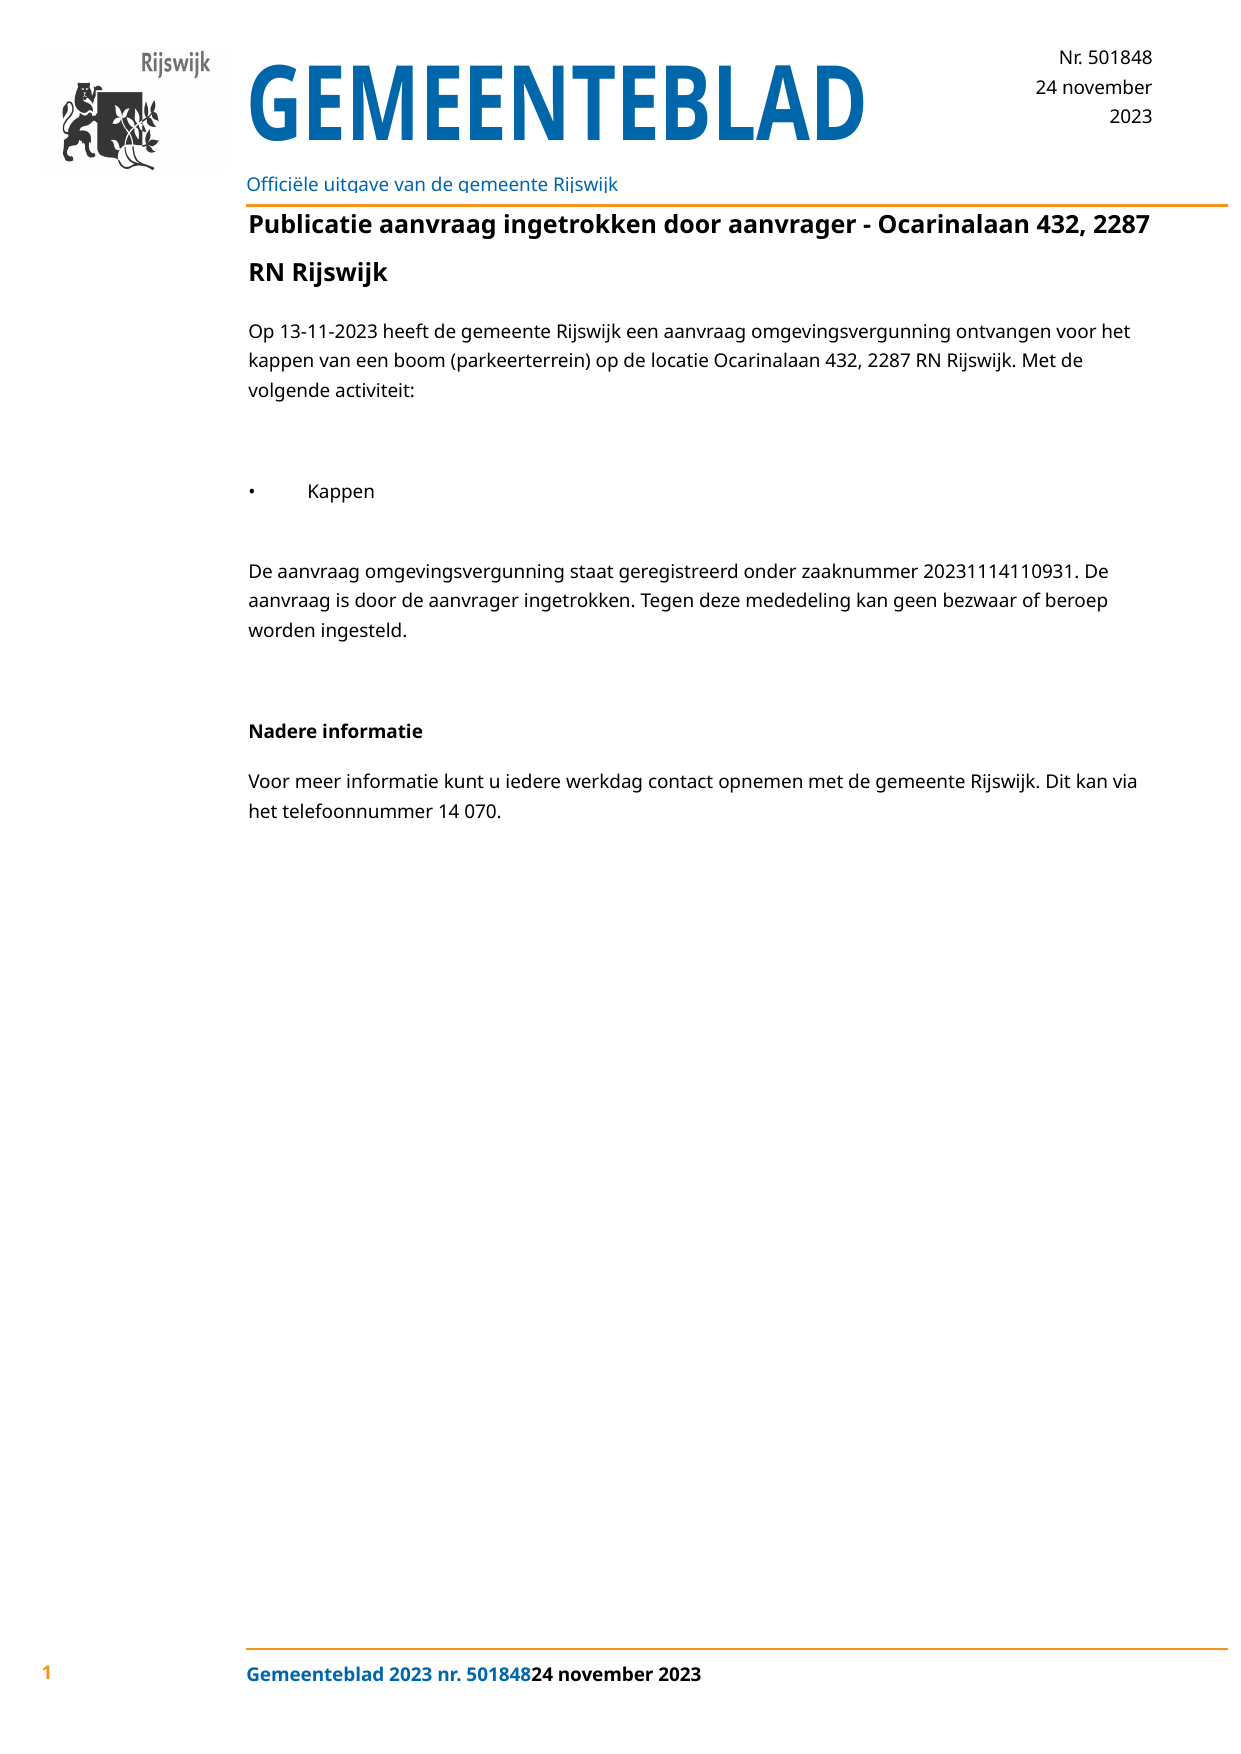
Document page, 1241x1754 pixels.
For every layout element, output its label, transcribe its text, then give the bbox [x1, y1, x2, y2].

text Voor meer informatie kunt u iedere werkdag contact opnemen met de gemeente Rijswijk. Dit kan via het telefoonnummer 14 070. [248, 768, 1152, 824]
text Op 13-11-2023 heeft de gemeente Rijswijk een aanvraag omgevingsvergunning ontvangen voor het kappen van een boom (parkeerterrein) op de locatie Ocarinalaan 432, 2287 RN Rijswijk. Met de volgende activiteit: [248, 318, 1152, 403]
text Nadere informatie [248, 718, 1152, 744]
list Kappen [248, 478, 1152, 504]
text De aanvraag omgevingsvergunning staat geregistreerd onder zaaknummer 20231114110931. De aanvraag is door de aanvrager ingetrokken. Tegen deze mededeling kan geen bezwaar of beroep worden ingesteld. [248, 558, 1152, 643]
picture [41, 47, 231, 172]
text Publicatie aanvraag ingetrokken door aanvrager - Ocarinalaan 432, 2287 RN Rijswijk [248, 207, 1152, 288]
